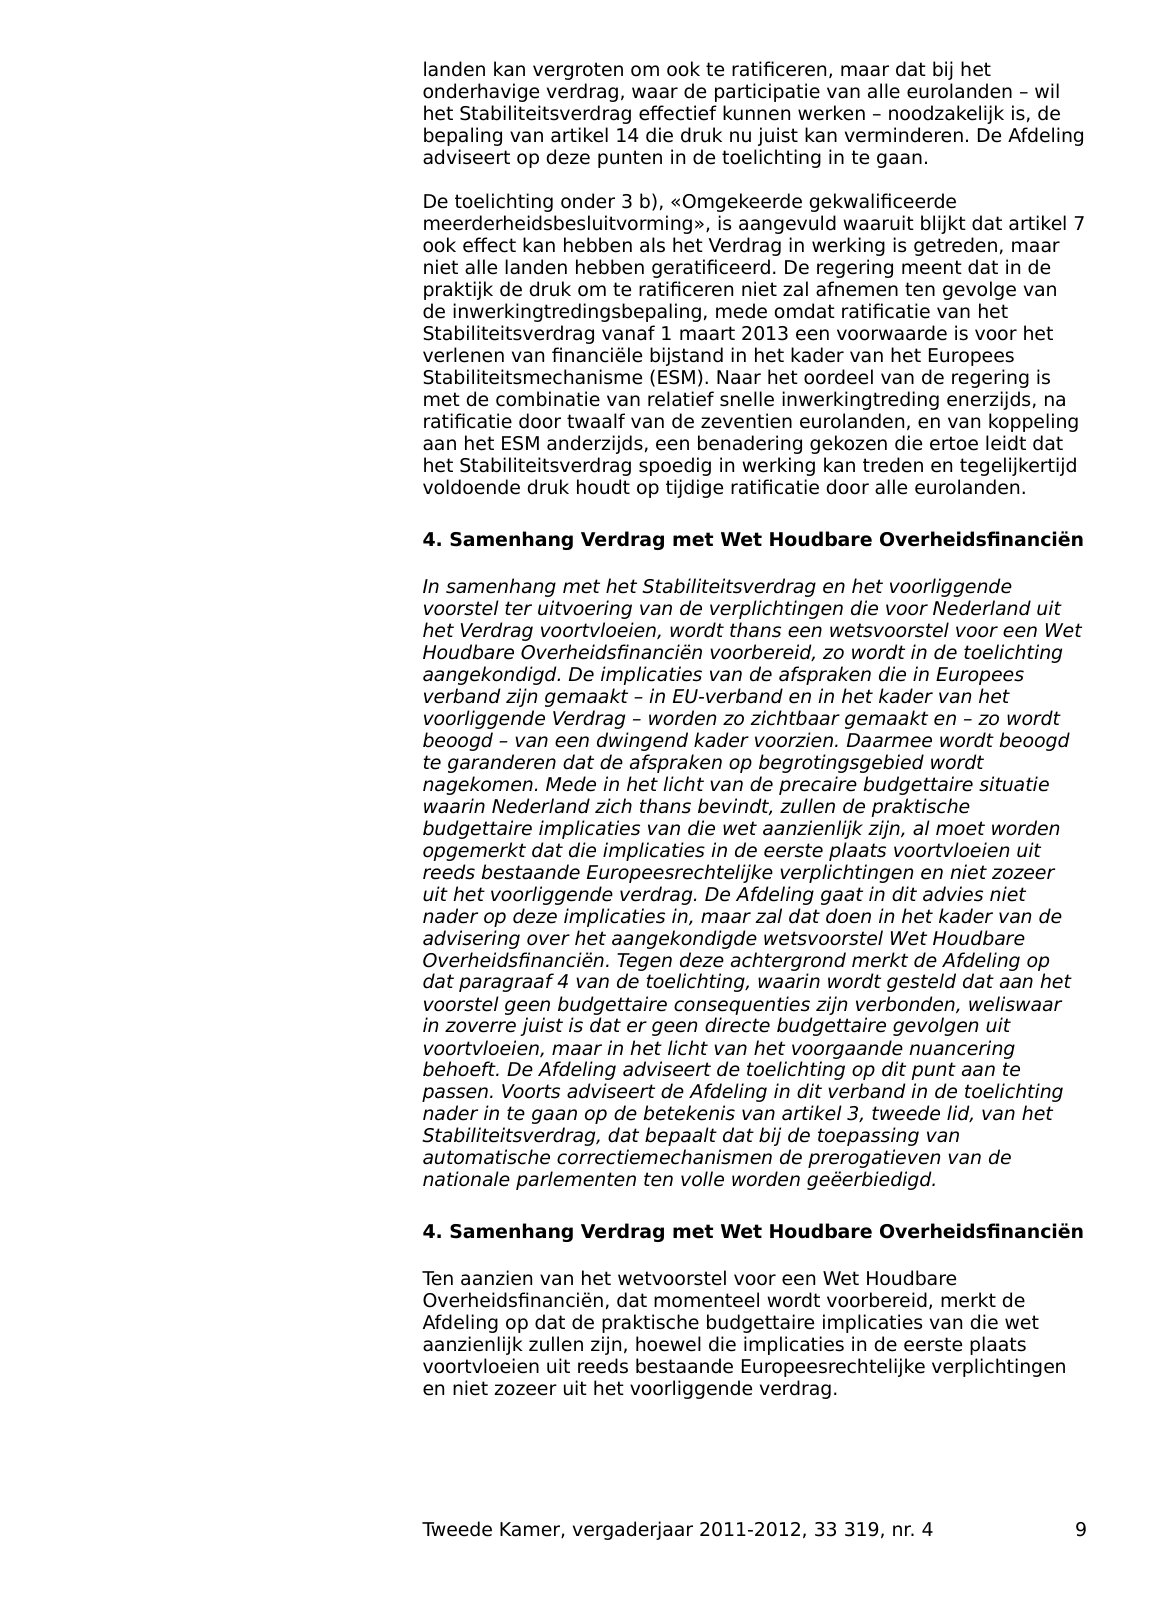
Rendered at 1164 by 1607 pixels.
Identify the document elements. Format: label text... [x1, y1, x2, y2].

text landen kan vergroten om ook te ratificeren, maar dat bij het onderhavige verdrag, waar de participatie van alle eurolanden – wil het Stabiliteitsverdrag effectief kunnen werken – noodzakelijk is, de bepaling van artikel 14 die druk nu juist kan verminderen. De Afdeling adviseert op deze punten in de toelichting in te gaan. [422, 59, 1087, 169]
text In samenhang met het Stabiliteitsverdrag en het voorliggende voorstel ter uitvoering van de verplichtingen die voor Nederland uit het Verdrag voortvloeien, wordt thans een wetsvoorstel voor een Wet Houdbare Overheidsfinanciën voorbereid, zo wordt in de toelichting aangekondigd. De implicaties van de afspraken die in Europees verband zijn gemaakt – in EU-verband en in het kader van het voorliggende Verdrag – worden zo zichtbaar gemaakt en – zo wordt beoogd – van een dwingend kader voorzien. Daarmee wordt beoogd te garanderen dat de afspraken op begrotingsgebied wordt nagekomen. Mede in het licht van de precaire budgettaire situatie waarin Nederland zich thans bevindt, zullen de praktische budgettaire implicaties van die wet aanzienlijk zijn, al moet worden opgemerkt dat die implicaties in de eerste plaats voortvloeien uit reeds bestaande Europeesrechtelijke verplichtingen en niet zozeer uit het voorliggende verdrag. De Afdeling gaat in dit advies niet nader op deze implicaties in, maar zal dat doen in het kader van de advisering over het aangekondigde wetsvoorstel Wet Houdbare Overheidsfinanciën. Tegen deze achtergrond merkt de Afdeling op dat paragraaf 4 van de toelichting, waarin wordt gesteld dat aan het voorstel geen budgettaire consequenties zijn verbonden, weliswaar in zoverre juist is dat er geen directe budgettaire gevolgen uit voortvloeien, maar in het licht van het voorgaande nuancering behoeft. De Afdeling adviseert de toelichting op dit punt aan te passen. Voorts adviseert de Afdeling in dit verband in de toelichting nader in te gaan op de betekenis van artikel 3, tweede lid, van het Stabiliteitsverdrag, dat bepaalt dat bij de toepassing van automatische correctiemechanismen de prerogatieven van de nationale parlementen ten volle worden geëerbiedigd. [422, 576, 1087, 1191]
text De toelichting onder 3 b), «Omgekeerde gekwalificeerde meerderheidsbesluitvorming», is aangevuld waaruit blijkt dat artikel 7 ook effect kan hebben als het Verdrag in werking is getreden, maar niet alle landen hebben geratificeerd. De regering meent dat in de praktijk de druk om te ratificeren niet zal afnemen ten gevolge van de inwerkingtredingsbepaling, mede omdat ratificatie van het Stabiliteitsverdrag vanaf 1 maart 2013 een voorwaarde is voor het verlenen van financiële bijstand in het kader van het Europees Stabiliteitsmechanisme (ESM). Naar het oordeel van de regering is met de combinatie van relatief snelle inwerkingtreding enerzijds, na ratificatie door twaalf van de zeventien eurolanden, en van koppeling aan het ESM anderzijds, een benadering gekozen die ertoe leidt dat het Stabiliteitsverdrag spoedig in werking kan treden en tegelijkertijd voldoende druk houdt op tijdige ratificatie door alle eurolanden. [422, 191, 1087, 499]
text Ten aanzien van het wetvoorstel voor een Wet Houdbare Overheidsfinanciën, dat momenteel wordt voorbereid, merkt de Afdeling op dat de praktische budgettaire implicaties van die wet aanzienlijk zullen zijn, hoewel die implicaties in de eerste plaats voortvloeien uit reeds bestaande Europeesrechtelijke verplichtingen en niet zozeer uit het voorliggende verdrag. [422, 1268, 1087, 1400]
subtitle 4. Samenhang Verdrag met Wet Houdbare Overheidsfinanciën [422, 529, 1087, 551]
subtitle 4. Samenhang Verdrag met Wet Houdbare Overheidsfinanciën [422, 1221, 1087, 1243]
